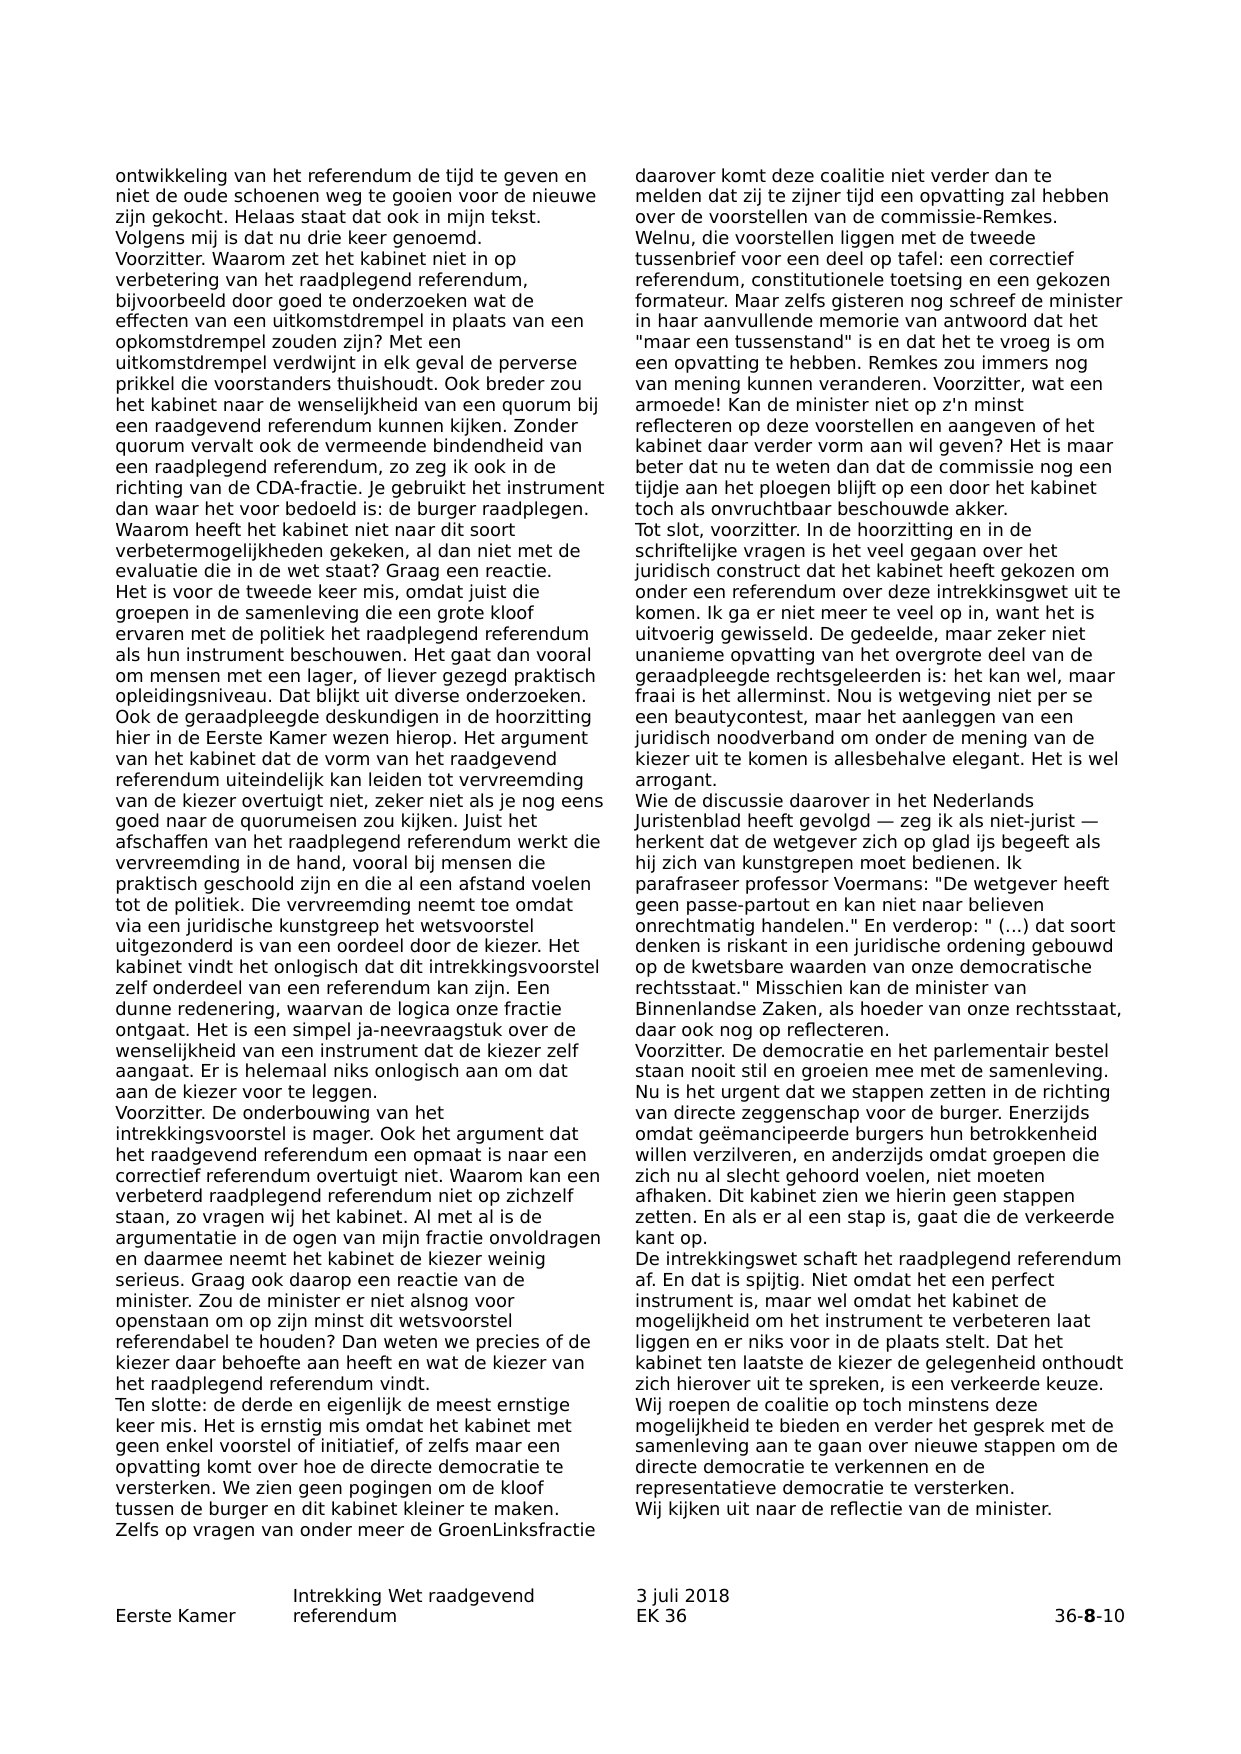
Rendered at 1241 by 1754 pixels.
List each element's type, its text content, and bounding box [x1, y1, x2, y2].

text Voorzitter. De onderbouwing van het intrekkingsvoorstel is mager. Ook het argument dat het raadgevend referendum een opmaat is naar een correctief referendum overtuigt niet. Waarom kan een verbeterd raadplegend referendum niet op zichzelf staan, zo vragen wij het kabinet. Al met al is de argumentatie in de ogen van mijn fractie onvoldragen en daarmee neemt het kabinet de kiezer weinig serieus. Graag ook daarop een reactie van de minister. Zou de minister er niet alsnog voor openstaan om op zijn minst dit wetsvoorstel referendabel te houden? Dan weten we precies of de kiezer daar behoefte aan heeft en wat de kiezer van het raadplegend referendum vindt. [115, 1103, 605, 1394]
text daarover komt deze coalitie niet verder dan te melden dat zij te zijner tijd een opvatting zal hebben over de voorstellen van de commissie-Remkes. Welnu, die voorstellen liggen met de tweede tussenbrief voor een deel op tafel: een correctief referendum, constitutionele toetsing en een gekozen formateur. Maar zelfs gisteren nog schreef de minister in haar aanvullende memorie van antwoord dat het "maar een tussenstand" is en dat het te vroeg is om een opvatting te hebben. Remkes zou immers nog van mening kunnen veranderen. Voorzitter, wat een armoede! Kan de minister niet op z'n minst reflecteren op deze voorstellen en aangeven of het kabinet daar verder vorm aan wil geven? Het is maar beter dat nu te weten dan dat de commissie nog een tijdje aan het ploegen blijft op een door het kabinet toch als onvruchtbaar beschouwde akker. [635, 165, 1125, 519]
text ontwikkeling van het referendum de tijd te geven en niet de oude schoenen weg te gooien voor de nieuwe zijn gekocht. Helaas staat dat ook in mijn tekst. Volgens mij is dat nu drie keer genoemd. [115, 165, 605, 249]
text Tot slot, voorzitter. In de hoorzitting en in de schriftelijke vragen is het veel gegaan over het juridisch construct dat het kabinet heeft gekozen om onder een referendum over deze intrekkinsgwet uit te komen. Ik ga er niet meer te veel op in, want het is uitvoerig gewisseld. De gedeelde, maar zeker niet unanieme opvatting van het overgrote deel van de geraadpleegde rechtsgeleerden is: het kan wel, maar fraai is het allerminst. Nou is wetgeving niet per se een beautycontest, maar het aanleggen van een juridisch noodverband om onder de mening van de kiezer uit te komen is allesbehalve elegant. Het is wel arrogant. [635, 519, 1125, 790]
text Het is voor de tweede keer mis, omdat juist die groepen in de samenleving die een grote kloof ervaren met de politiek het raadplegend referendum als hun instrument beschouwen. Het gaat dan vooral om mensen met een lager, of liever gezegd praktisch opleidingsniveau. Dat blijkt uit diverse onderzoeken. Ook de geraadpleegde deskundigen in de hoorzitting hier in de Eerste Kamer wezen hierop. Het argument van het kabinet dat de vorm van het raadgevend referendum uiteindelijk kan leiden tot vervreemding van de kiezer overtuigt niet, zeker niet als je nog eens goed naar de quorumeisen zou kijken. Juist het afschaffen van het raadplegend referendum werkt die vervreemding in de hand, vooral bij mensen die praktisch geschoold zijn en die al een afstand voelen tot de politiek. Die vervreemding neemt toe omdat via een juridische kunstgreep het wetsvoorstel uitgezonderd is van een oordeel door de kiezer. Het kabinet vindt het onlogisch dat dit intrekkingsvoorstel zelf onderdeel van een referendum kan zijn. Een dunne redenering, waarvan de logica onze fractie ontgaat. Het is een simpel ja-neevraagstuk over de wenselijkheid van een instrument dat de kiezer zelf aangaat. Er is helemaal niks onlogisch aan om dat aan de kiezer voor te leggen. [115, 582, 605, 1103]
text Ten slotte: de derde en eigenlijk de meest ernstige keer mis. Het is ernstig mis omdat het kabinet met geen enkel voorstel of initiatief, of zelfs maar een opvatting komt over hoe de directe democratie te versterken. We zien geen pogingen om de kloof tussen de burger en dit kabinet kleiner te maken. Zelfs op vragen van onder meer de GroenLinksfractie [115, 1394, 605, 1540]
text Voorzitter. Waarom zet het kabinet niet in op verbetering van het raadplegend referendum, bijvoorbeeld door goed te onderzoeken wat de effecten van een uitkomstdrempel in plaats van een opkomstdrempel zouden zijn? Met een uitkomstdrempel verdwijnt in elk geval de perverse prikkel die voorstanders thuishoudt. Ook breder zou het kabinet naar de wenselijkheid van een quorum bij een raadgevend referendum kunnen kijken. Zonder quorum vervalt ook de vermeende bindendheid van een raadplegend referendum, zo zeg ik ook in de richting van de CDA-fractie. Je gebruikt het instrument dan waar het voor bedoeld is: de burger raadplegen. Waarom heeft het kabinet niet naar dit soort verbetermogelijkheden gekeken, al dan niet met de evaluatie die in de wet staat? Graag een reactie. [115, 249, 605, 582]
text Wie de discussie daarover in het Nederlands Juristenblad heeft gevolgd — zeg ik als niet-jurist — herkent dat de wetgever zich op glad ijs begeeft als hij zich van kunstgrepen moet bedienen. Ik parafraseer professor Voermans: "De wetgever heeft geen passe-partout en kan niet naar believen onrechtmatig handelen." En verderop: " (...) dat soort denken is riskant in een juridische ordening gebouwd op de kwetsbare waarden van onze democratische rechtsstaat." Misschien kan de minister van Binnenlandse Zaken, als hoeder van onze rechtsstaat, daar ook nog op reflecteren. [635, 790, 1125, 1040]
text Voorzitter. De democratie en het parlementair bestel staan nooit stil en groeien mee met de samenleving. Nu is het urgent dat we stappen zetten in de richting van directe zeggenschap voor de burger. Enerzijds omdat geëmancipeerde burgers hun betrokkenheid willen verzilveren, en anderzijds omdat groepen die zich nu al slecht gehoord voelen, niet moeten afhaken. Dit kabinet zien we hierin geen stappen zetten. En als er al een stap is, gaat die de verkeerde kant op. [635, 1040, 1125, 1249]
text De intrekkingswet schaft het raadplegend referendum af. En dat is spijtig. Niet omdat het een perfect instrument is, maar wel omdat het kabinet de mogelijkheid om het instrument te verbeteren laat liggen en er niks voor in de plaats stelt. Dat het kabinet ten laatste de kiezer de gelegenheid onthoudt zich hierover uit te spreken, is een verkeerde keuze. Wij roepen de coalitie op toch minstens deze mogelijkheid te bieden en verder het gesprek met de samenleving aan te gaan over nieuwe stappen om de directe democratie te verkennen en de representatieve democratie te versterken. [635, 1249, 1125, 1499]
text Wij kijken uit naar de reflectie van de minister. [635, 1499, 1125, 1519]
